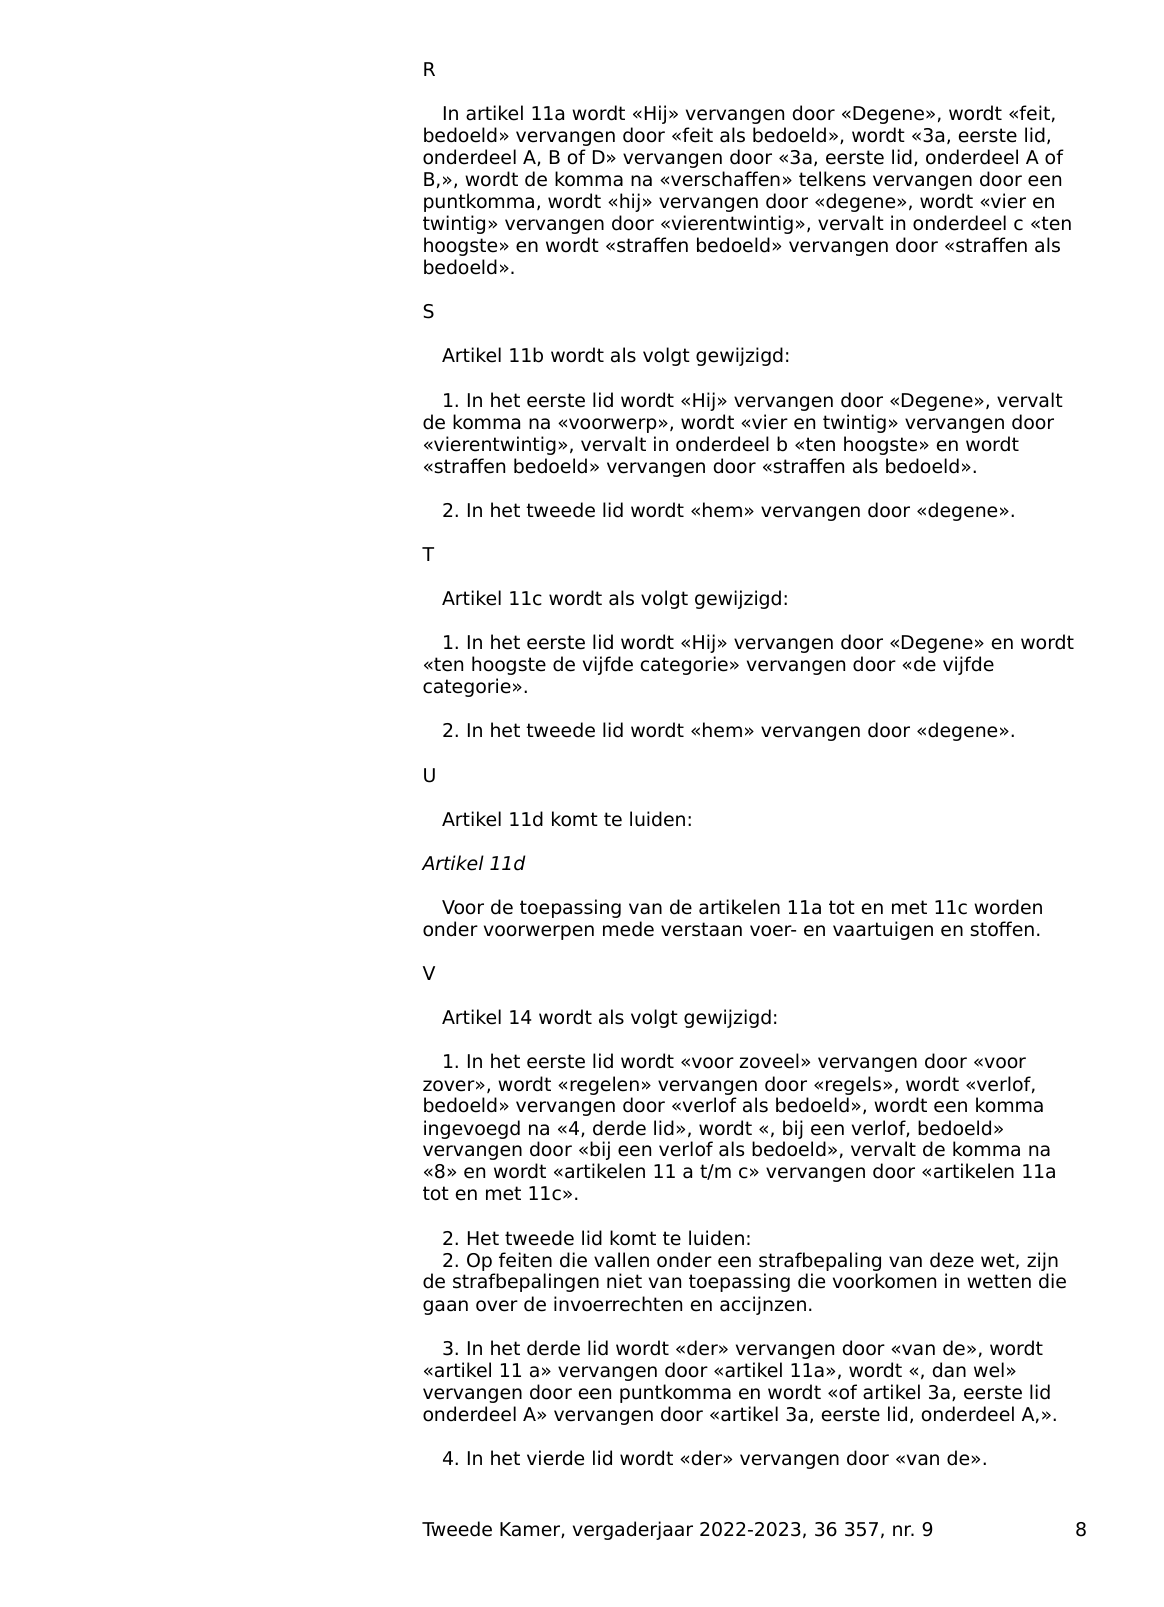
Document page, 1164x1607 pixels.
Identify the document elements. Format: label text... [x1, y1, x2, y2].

text 2. Het tweede lid komt te luiden: [422, 1227, 1087, 1249]
text 1. In het eerste lid wordt «voor zoveel» vervangen door «voor zover», wordt «regelen» vervangen door «regels», wordt «verlof, bedoeld» vervangen door «verlof als bedoeld», wordt een komma ingevoegd na «4, derde lid», wordt «, bij een verlof, bedoeld» vervangen door «bij een verlof als bedoeld», vervalt de komma na «8» en wordt «artikelen 11 a t/m c» vervangen door «artikelen 11a tot en met 11c». [422, 1051, 1087, 1205]
subtitle T [422, 544, 1087, 566]
text 2. Op feiten die vallen onder een strafbepaling van deze wet, zijn de strafbepalingen niet van toepassing die voorkomen in wetten die gaan over de invoerrechten en accijnzen. [422, 1249, 1087, 1315]
text In artikel 11a wordt «Hij» vervangen door «Degene», wordt «feit, bedoeld» vervangen door «feit als bedoeld», wordt «3a, eerste lid, onderdeel A, B of D» vervangen door «3a, eerste lid, onderdeel A of B,», wordt de komma na «verschaffen» telkens vervangen door een puntkomma, wordt «hij» vervangen door «degene», wordt «vier en twintig» vervangen door «vierentwintig», vervalt in onderdeel c «ten hoogste» en wordt «straffen bedoeld» vervangen door «straffen als bedoeld». [422, 103, 1087, 279]
text Voor de toepassing van de artikelen 11a tot en met 11c worden onder voorwerpen mede verstaan voer- en vaartuigen en stoffen. [422, 897, 1087, 941]
text 1. In het eerste lid wordt «Hij» vervangen door «Degene», vervalt de komma na «voorwerp», wordt «vier en twintig» vervangen door «vierentwintig», vervalt in onderdeel b «ten hoogste» en wordt «straffen bedoeld» vervangen door «straffen als bedoeld». [422, 389, 1087, 477]
subtitle Artikel 11d [422, 853, 1087, 875]
text Artikel 14 wordt als volgt gewijzigd: [422, 1007, 1087, 1029]
text Artikel 11b wordt als volgt gewijzigd: [422, 345, 1087, 367]
text 2. In het tweede lid wordt «hem» vervangen door «degene». [422, 720, 1087, 742]
text 1. In het eerste lid wordt «Hij» vervangen door «Degene» en wordt «ten hoogste de vijfde categorie» vervangen door «de vijfde categorie». [422, 632, 1087, 698]
text 2. In het tweede lid wordt «hem» vervangen door «degene». [422, 500, 1087, 522]
subtitle R [422, 59, 1087, 81]
subtitle U [422, 764, 1087, 786]
text Artikel 11c wordt als volgt gewijzigd: [422, 588, 1087, 610]
text 4. In het vierde lid wordt «der» vervangen door «van de». [422, 1448, 1087, 1470]
subtitle V [422, 963, 1087, 985]
text Artikel 11d komt te luiden: [422, 809, 1087, 831]
subtitle S [422, 301, 1087, 323]
text 3. In het derde lid wordt «der» vervangen door «van de», wordt «artikel 11 a» vervangen door «artikel 11a», wordt «, dan wel» vervangen door een puntkomma en wordt «of artikel 3a, eerste lid onderdeel A» vervangen door «artikel 3a, eerste lid, onderdeel A,». [422, 1338, 1087, 1426]
